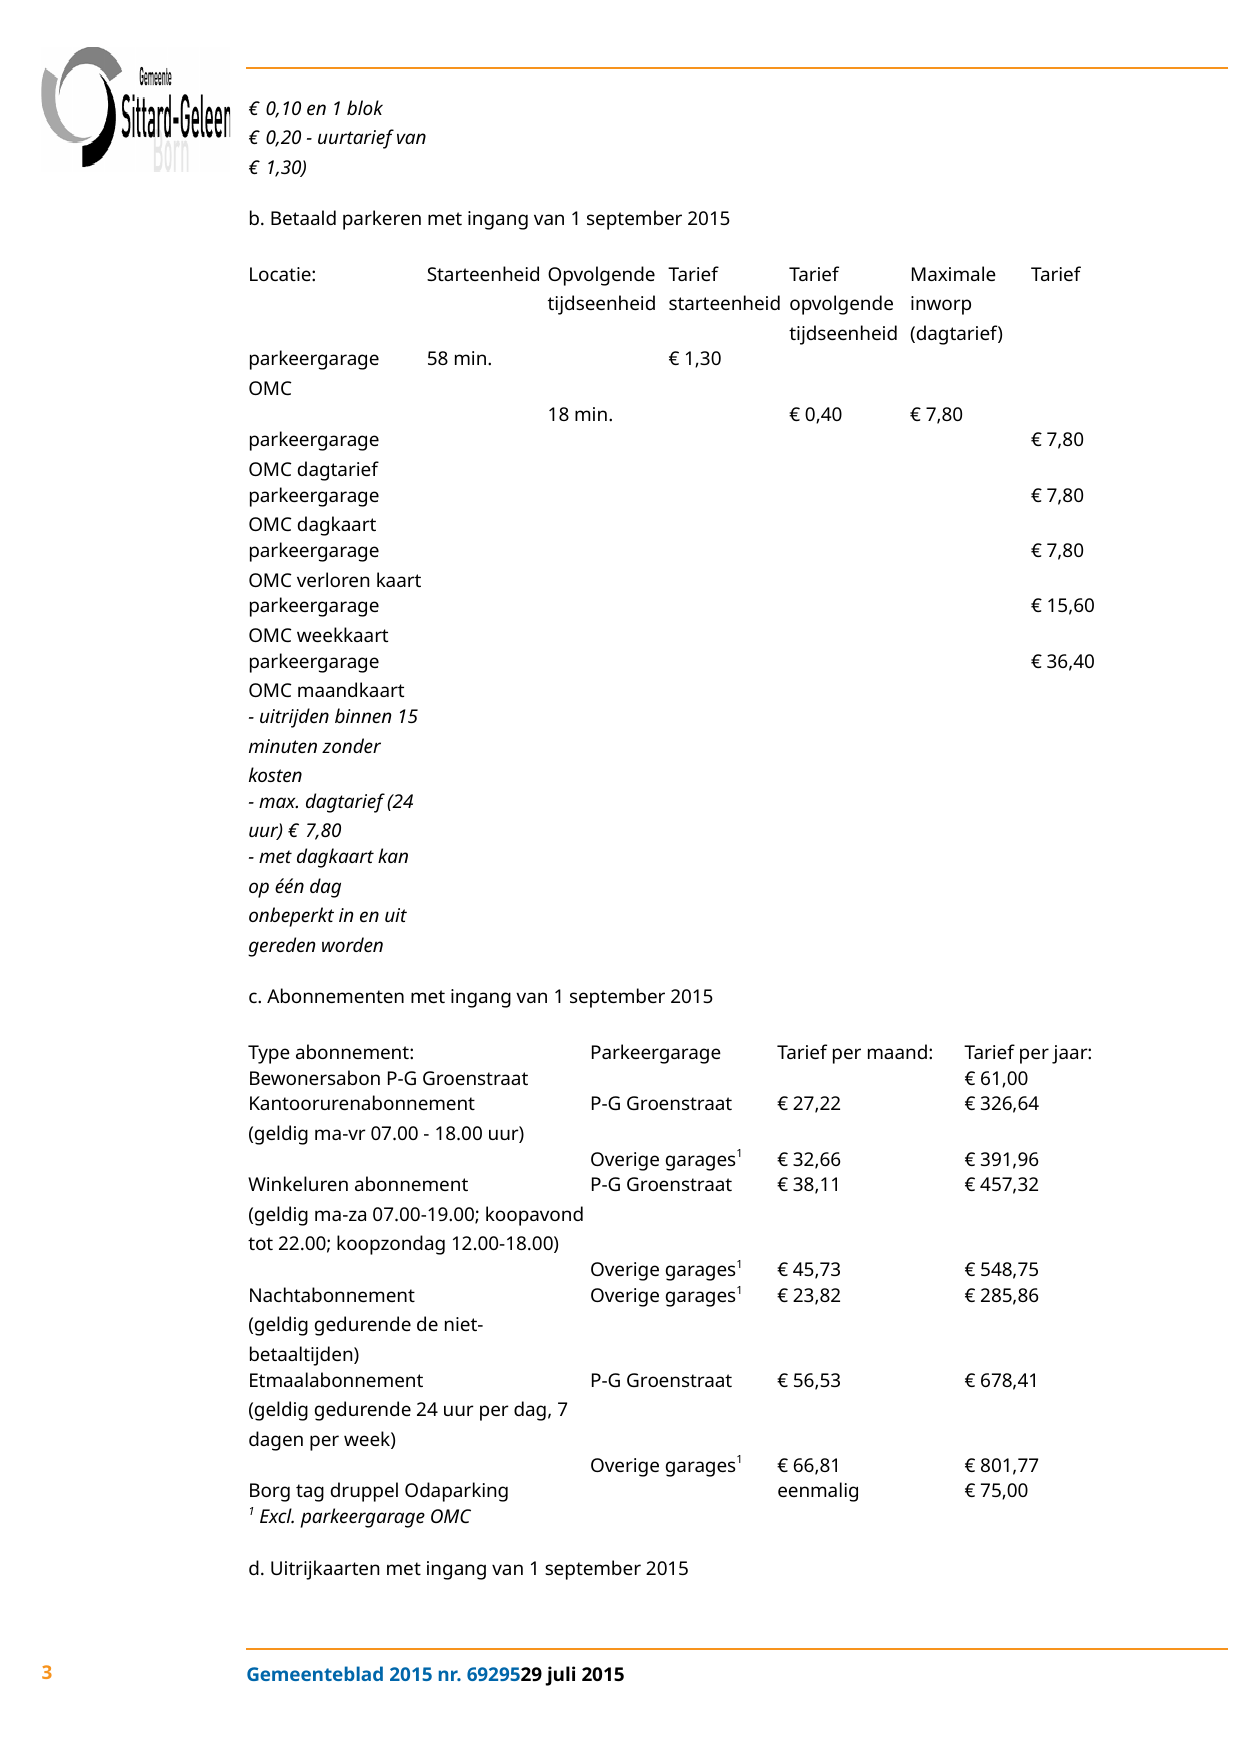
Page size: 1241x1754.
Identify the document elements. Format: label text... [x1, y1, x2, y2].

table_cell [668, 593, 789, 648]
table_cell [1031, 401, 1152, 427]
table_header Maximale inworp (dagtarief) [910, 261, 1031, 346]
table_cell [789, 703, 910, 788]
table_cell [548, 648, 668, 703]
table_cell Kantoorurenabonnement (geldig ma-vr 07.00 - 18.00 uur) [248, 1090, 590, 1146]
table_cell [789, 346, 910, 401]
table_cell [964, 1503, 1152, 1529]
text c. Abonnementen met ingang van 1 september 2015 [248, 984, 1152, 1009]
table_cell € 36,40 [1031, 648, 1152, 703]
table_cell parkeergarage OMC maandkaart [248, 648, 427, 703]
table_header Parkeergarage [590, 1039, 777, 1065]
table_cell [248, 1146, 590, 1171]
table_cell [427, 788, 547, 843]
table_cell [668, 482, 789, 537]
table_cell [427, 427, 547, 482]
table_cell [910, 593, 1031, 648]
table_cell [910, 427, 1031, 482]
table_cell P-G Groenstraat [590, 1367, 777, 1452]
table_cell € 678,41 [964, 1367, 1152, 1452]
table_cell 58 min. [427, 346, 547, 401]
table_cell [548, 593, 668, 648]
table_cell € 1,30 [668, 346, 789, 401]
table_cell [427, 482, 547, 537]
text d. Uitrijkaarten met ingang van 1 september 2015 [248, 1555, 1152, 1581]
table_cell Borg tag druppel Odaparking [248, 1478, 590, 1503]
table_cell [910, 788, 1031, 843]
table_cell P-G Groenstraat [590, 1090, 777, 1146]
table_cell - met dagkaart kan op één dag onbeperkt in en uit gereden worden [248, 844, 427, 958]
table_cell € 801,77 [964, 1452, 1152, 1478]
table_header Tarief starteenheid [668, 261, 789, 346]
table_cell [427, 703, 547, 788]
table_cell [1031, 703, 1152, 788]
table_header Starteenheid [427, 261, 547, 346]
table_cell [910, 648, 1031, 703]
table_cell [590, 1503, 777, 1529]
table_cell [789, 482, 910, 537]
table_cell € 15,60 [1031, 593, 1152, 648]
table_cell P-G Groenstraat [590, 1171, 777, 1256]
table_cell [789, 844, 910, 958]
table_cell [910, 482, 1031, 537]
table_cell € 66,81 [777, 1452, 964, 1478]
table_header Tarief opvolgende tijdseenheid [789, 261, 910, 346]
table_cell [248, 1256, 590, 1282]
table_cell € 61,00 [964, 1065, 1152, 1090]
table_cell [668, 648, 789, 703]
table_cell € 27,22 [777, 1090, 964, 1146]
table_cell [789, 648, 910, 703]
table_cell [777, 1065, 964, 1090]
table_cell € 32,66 [777, 1146, 964, 1171]
table_cell [668, 788, 789, 843]
table_cell [910, 703, 1031, 788]
table_header Tarief per maand: [777, 1039, 964, 1065]
table_cell [1031, 788, 1152, 843]
table_cell Overige garages1 [590, 1282, 777, 1367]
table_cell € 285,86 [964, 1282, 1152, 1367]
table_cell [248, 1452, 590, 1478]
table_cell [668, 703, 789, 788]
table_cell - max. dagtarief (24 uur) € 7,80 [248, 788, 427, 843]
table_cell [910, 537, 1031, 593]
table_cell [789, 788, 910, 843]
table_cell € 548,75 [964, 1256, 1152, 1282]
table_cell [427, 537, 547, 593]
table_cell € 391,96 [964, 1146, 1152, 1171]
table_cell [777, 1503, 964, 1529]
table_cell [548, 844, 668, 958]
table_cell € 7,80 [1031, 537, 1152, 593]
table_cell [910, 346, 1031, 401]
table_cell parkeergarage OMC weekkaart [248, 593, 427, 648]
table_cell parkeergarage OMC dagkaart [248, 482, 427, 537]
table_header Locatie: [248, 261, 427, 346]
table_cell [789, 537, 910, 593]
table_cell [590, 1065, 777, 1090]
table_cell € 326,64 [964, 1090, 1152, 1146]
table_cell [427, 844, 547, 958]
picture [41, 47, 231, 172]
table_cell [668, 844, 789, 958]
table_cell [548, 788, 668, 843]
table_cell Overige garages1 [590, 1146, 777, 1171]
text b. Betaald parkeren met ingang van 1 september 2015 [248, 205, 1152, 231]
table_cell € 56,53 [777, 1367, 964, 1452]
table_cell - uitrijden binnen 15 minuten zonder kosten [248, 703, 427, 788]
table_cell Winkeluren abonnement (geldig ma-za 07.00-19.00; koopavond tot 22.00; koopzondag 12.00-18.00) [248, 1171, 590, 1256]
table_cell € 45,73 [777, 1256, 964, 1282]
table_cell [427, 593, 547, 648]
table_cell € 0,40 [789, 401, 910, 427]
table_cell parkeergarage OMC verloren kaart [248, 537, 427, 593]
table_cell [548, 537, 668, 593]
table_cell [789, 593, 910, 648]
table_cell [427, 648, 547, 703]
table_header Tarief [1031, 261, 1152, 346]
table_cell € 7,80 [1031, 427, 1152, 482]
table_cell parkeergarage OMC [248, 346, 427, 401]
table_cell Overige garages1 [590, 1452, 777, 1478]
table_cell Bewonersabon P-G Groenstraat [248, 1065, 590, 1090]
table_cell Etmaalabonnement (geldig gedurende 24 uur per dag, 7 dagen per week) [248, 1367, 590, 1452]
table_cell Overige garages1 [590, 1256, 777, 1282]
table_cell [590, 1478, 777, 1503]
table_cell [427, 401, 547, 427]
table_cell [668, 401, 789, 427]
table_cell € 7,80 [910, 401, 1031, 427]
table_header Tarief per jaar: [964, 1039, 1152, 1065]
table_cell eenmalig [777, 1478, 964, 1503]
table_cell Nachtabonnement (geldig gedurende de niet-betaaltijden) [248, 1282, 590, 1367]
table_cell [668, 537, 789, 593]
table_cell [548, 482, 668, 537]
table_cell € 23,82 [777, 1282, 964, 1367]
table_cell 1 Excl. parkeergarage OMC [248, 1503, 590, 1529]
table_cell € 457,32 [964, 1171, 1152, 1256]
table_cell parkeergarage OMC dagtarief [248, 427, 427, 482]
table_cell [248, 401, 427, 427]
table_cell € 38,11 [777, 1171, 964, 1256]
table_cell [789, 427, 910, 482]
table_cell [548, 427, 668, 482]
table_cell [548, 703, 668, 788]
table_header Type abonnement: [248, 1039, 590, 1065]
table_cell 18 min. [548, 401, 668, 427]
table_cell [1031, 346, 1152, 401]
table_cell € 0,10 en 1 blok € 0,20 - uurtarief van € 1,30) [248, 95, 440, 180]
table_cell [668, 427, 789, 482]
table_cell [548, 346, 668, 401]
table_cell € 7,80 [1031, 482, 1152, 537]
table_cell € 75,00 [964, 1478, 1152, 1503]
table_header Opvolgende tijdseenheid [548, 261, 668, 346]
